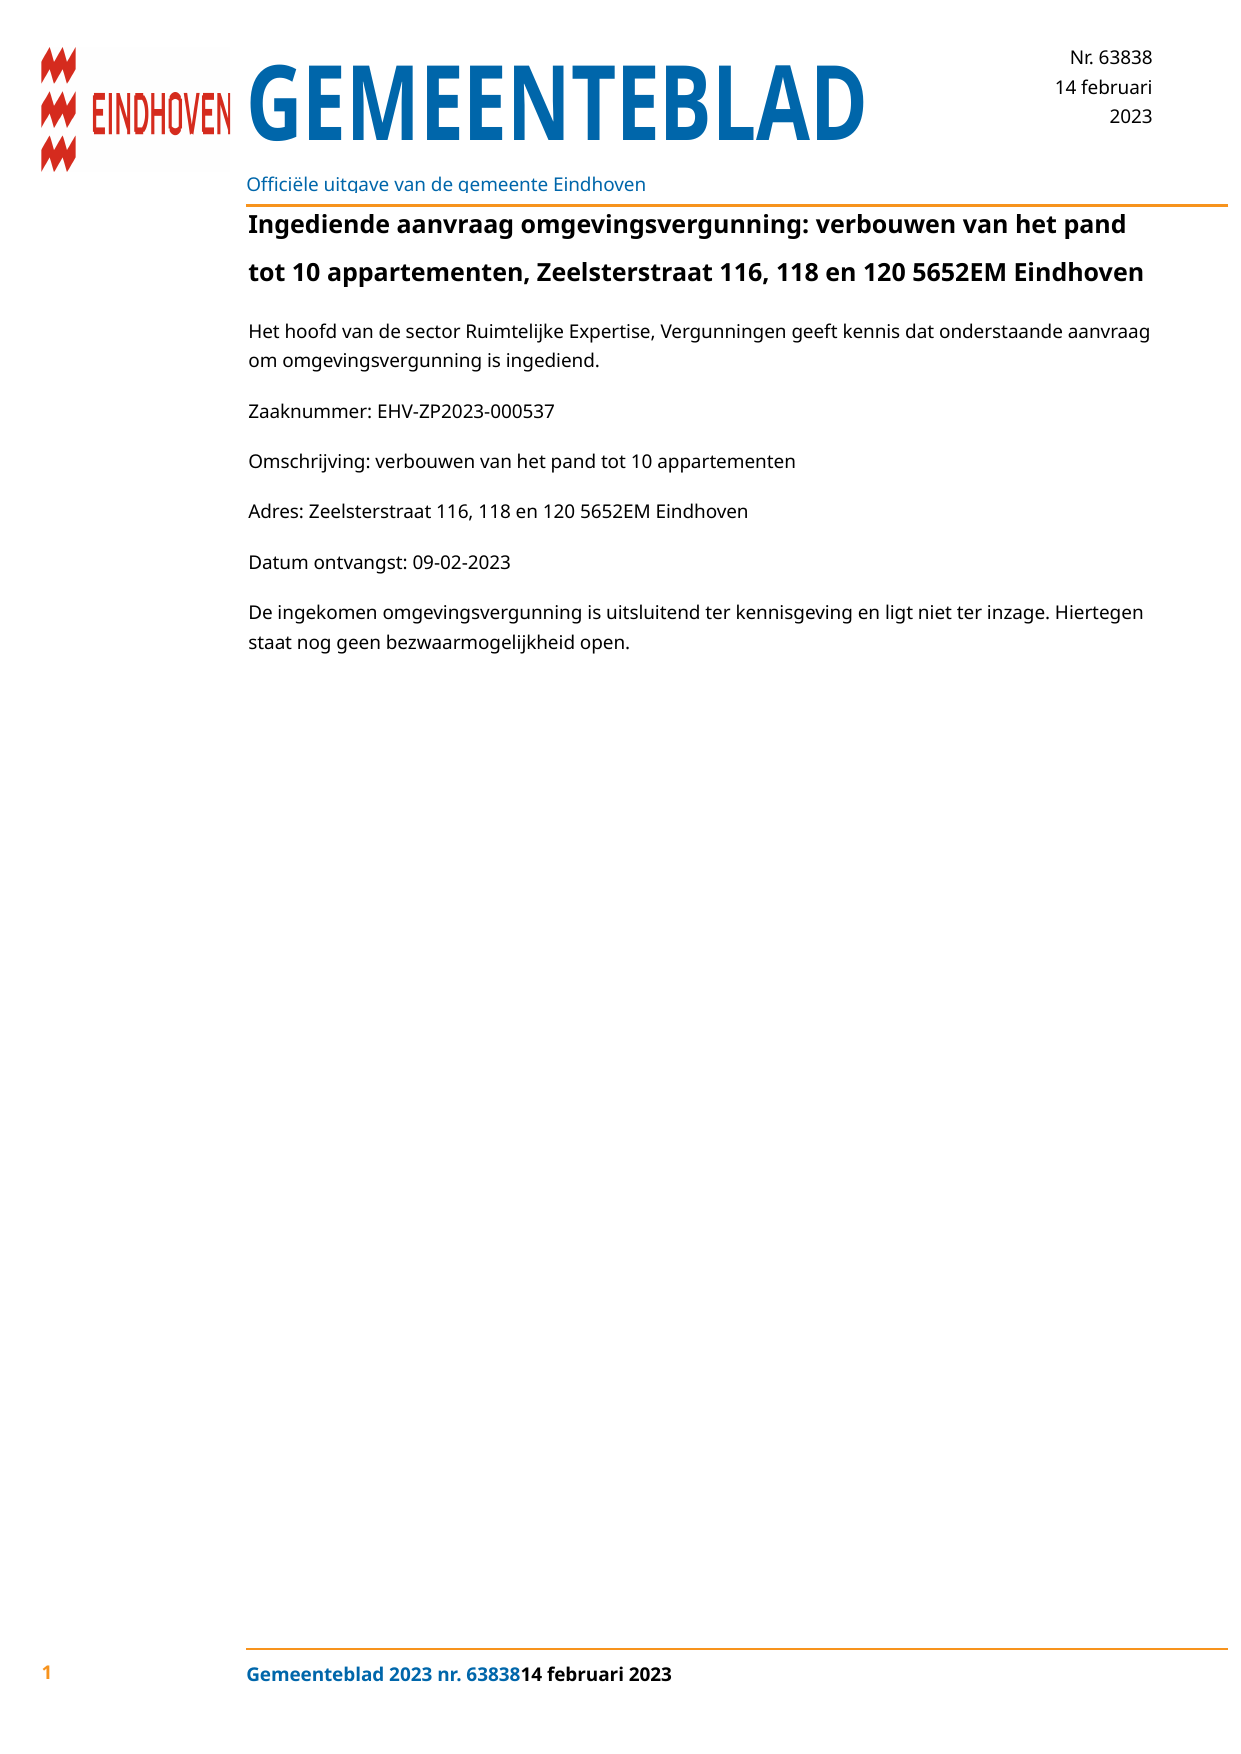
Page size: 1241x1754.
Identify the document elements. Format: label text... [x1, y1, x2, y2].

text Datum ontvangst: 09-02-2023 [248, 549, 1152, 575]
picture [41, 47, 231, 172]
text Ingediende aanvraag omgevingsvergunning: verbouwen van het pand tot 10 appartementen, Zeelsterstraat 116, 118 en 120 5652EM Eindhoven [248, 207, 1152, 288]
text Het hoofd van de sector Ruimtelijke Expertise, Vergunningen geeft kennis dat onderstaande aanvraag om omgevingsvergunning is ingediend. [248, 318, 1152, 373]
text Zaaknummer: EHV-ZP2023-000537 [248, 398, 1152, 424]
text Adres: Zeelsterstraat 116, 118 en 120 5652EM Eindhoven [248, 499, 1152, 524]
text Omschrijving: verbouwen van het pand tot 10 appartementen [248, 448, 1152, 474]
text De ingekomen omgevingsvergunning is uitsluitend ter kennisgeving en ligt niet ter inzage. Hiertegen staat nog geen bezwaarmogelijkheid open. [248, 599, 1152, 655]
